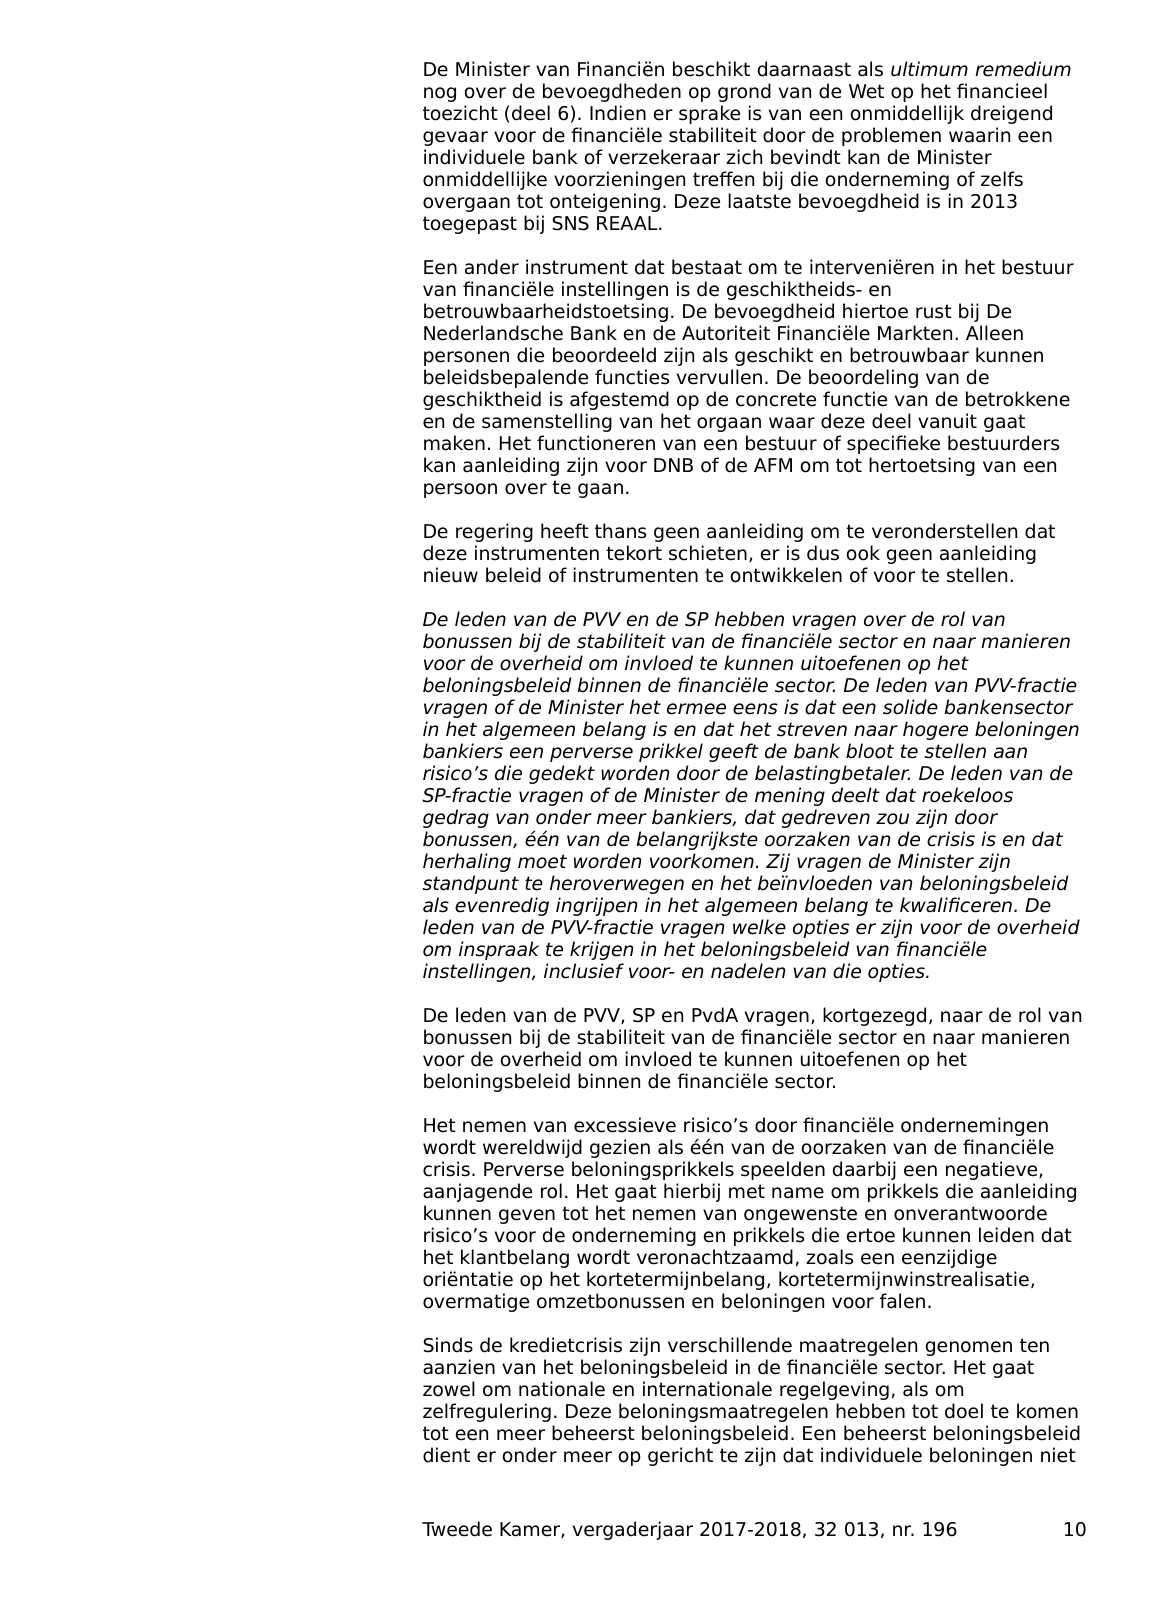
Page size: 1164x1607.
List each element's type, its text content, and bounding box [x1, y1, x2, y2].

text Sinds de kredietcrisis zijn verschillende maatregelen genomen ten aanzien van het beloningsbeleid in de financiële sector. Het gaat zowel om nationale en internationale regelgeving, als om zelfregulering. Deze beloningsmaatregelen hebben tot doel te komen tot een meer beheerst beloningsbeleid. Een beheerst beloningsbeleid dient er onder meer op gericht te zijn dat individuele beloningen niet [422, 1335, 1087, 1467]
text Een ander instrument dat bestaat om te interveniëren in het bestuur van financiële instellingen is de geschiktheids- en betrouwbaarheidstoetsing. De bevoegdheid hiertoe rust bij De Nederlandsche Bank en de Autoriteit Financiële Markten. Alleen personen die beoordeeld zijn als geschikt en betrouwbaar kunnen beleidsbepalende functies vervullen. De beoordeling van de geschiktheid is afgestemd op de concrete functie van de betrokkene en de samenstelling van het orgaan waar deze deel vanuit gaat maken. Het functioneren van een bestuur of specifieke bestuurders kan aanleiding zijn voor DNB of de AFM om tot hertoetsing van een persoon over te gaan. [422, 257, 1087, 499]
text De regering heeft thans geen aanleiding om te veronderstellen dat deze instrumenten tekort schieten, er is dus ook geen aanleiding nieuw beleid of instrumenten te ontwikkelen of voor te stellen. [422, 521, 1087, 587]
text De leden van de PVV, SP en PvdA vragen, kortgezegd, naar de rol van bonussen bij de stabiliteit van de financiële sector en naar manieren voor de overheid om invloed te kunnen uitoefenen op het beloningsbeleid binnen de financiële sector. [422, 1005, 1087, 1093]
text De Minister van Financiën beschikt daarnaast als ultimum remedium nog over de bevoegdheden op grond van de Wet op het financieel toezicht (deel 6). Indien er sprake is van een onmiddellijk dreigend gevaar voor de financiële stabiliteit door de problemen waarin een individuele bank of verzekeraar zich bevindt kan de Minister onmiddellijke voorzieningen treffen bij die onderneming of zelfs overgaan tot onteigening. Deze laatste bevoegdheid is in 2013 toegepast bij SNS REAAL. [422, 59, 1087, 235]
text Het nemen van excessieve risico’s door financiële ondernemingen wordt wereldwijd gezien als één van de oorzaken van de financiële crisis. Perverse beloningsprikkels speelden daarbij een negatieve, aanjagende rol. Het gaat hierbij met name om prikkels die aanleiding kunnen geven tot het nemen van ongewenste en onverantwoorde risico’s voor de onderneming en prikkels die ertoe kunnen leiden dat het klantbelang wordt veronachtzaamd, zoals een eenzijdige oriëntatie op het kortetermijnbelang, kortetermijnwinstrealisatie, overmatige omzetbonussen en beloningen voor falen. [422, 1115, 1087, 1313]
text De leden van de PVV en de SP hebben vragen over de rol van bonussen bij de stabiliteit van de financiële sector en naar manieren voor de overheid om invloed te kunnen uitoefenen op het beloningsbeleid binnen de financiële sector. De leden van PVV-fractie vragen of de Minister het ermee eens is dat een solide bankensector in het algemeen belang is en dat het streven naar hogere beloningen bankiers een perverse prikkel geeft de bank bloot te stellen aan risico’s die gedekt worden door de belastingbetaler. De leden van de SP-fractie vragen of de Minister de mening deelt dat roekeloos gedrag van onder meer bankiers, dat gedreven zou zijn door bonussen, één van de belangrijkste oorzaken van de crisis is en dat herhaling moet worden voorkomen. Zij vragen de Minister zijn standpunt te heroverwegen en het beïnvloeden van beloningsbeleid als evenredig ingrijpen in het algemeen belang te kwalificeren. De leden van de PVV-fractie vragen welke opties er zijn voor de overheid om inspraak te krijgen in het beloningsbeleid van financiële instellingen, inclusief voor- en nadelen van die opties. [422, 609, 1087, 983]
